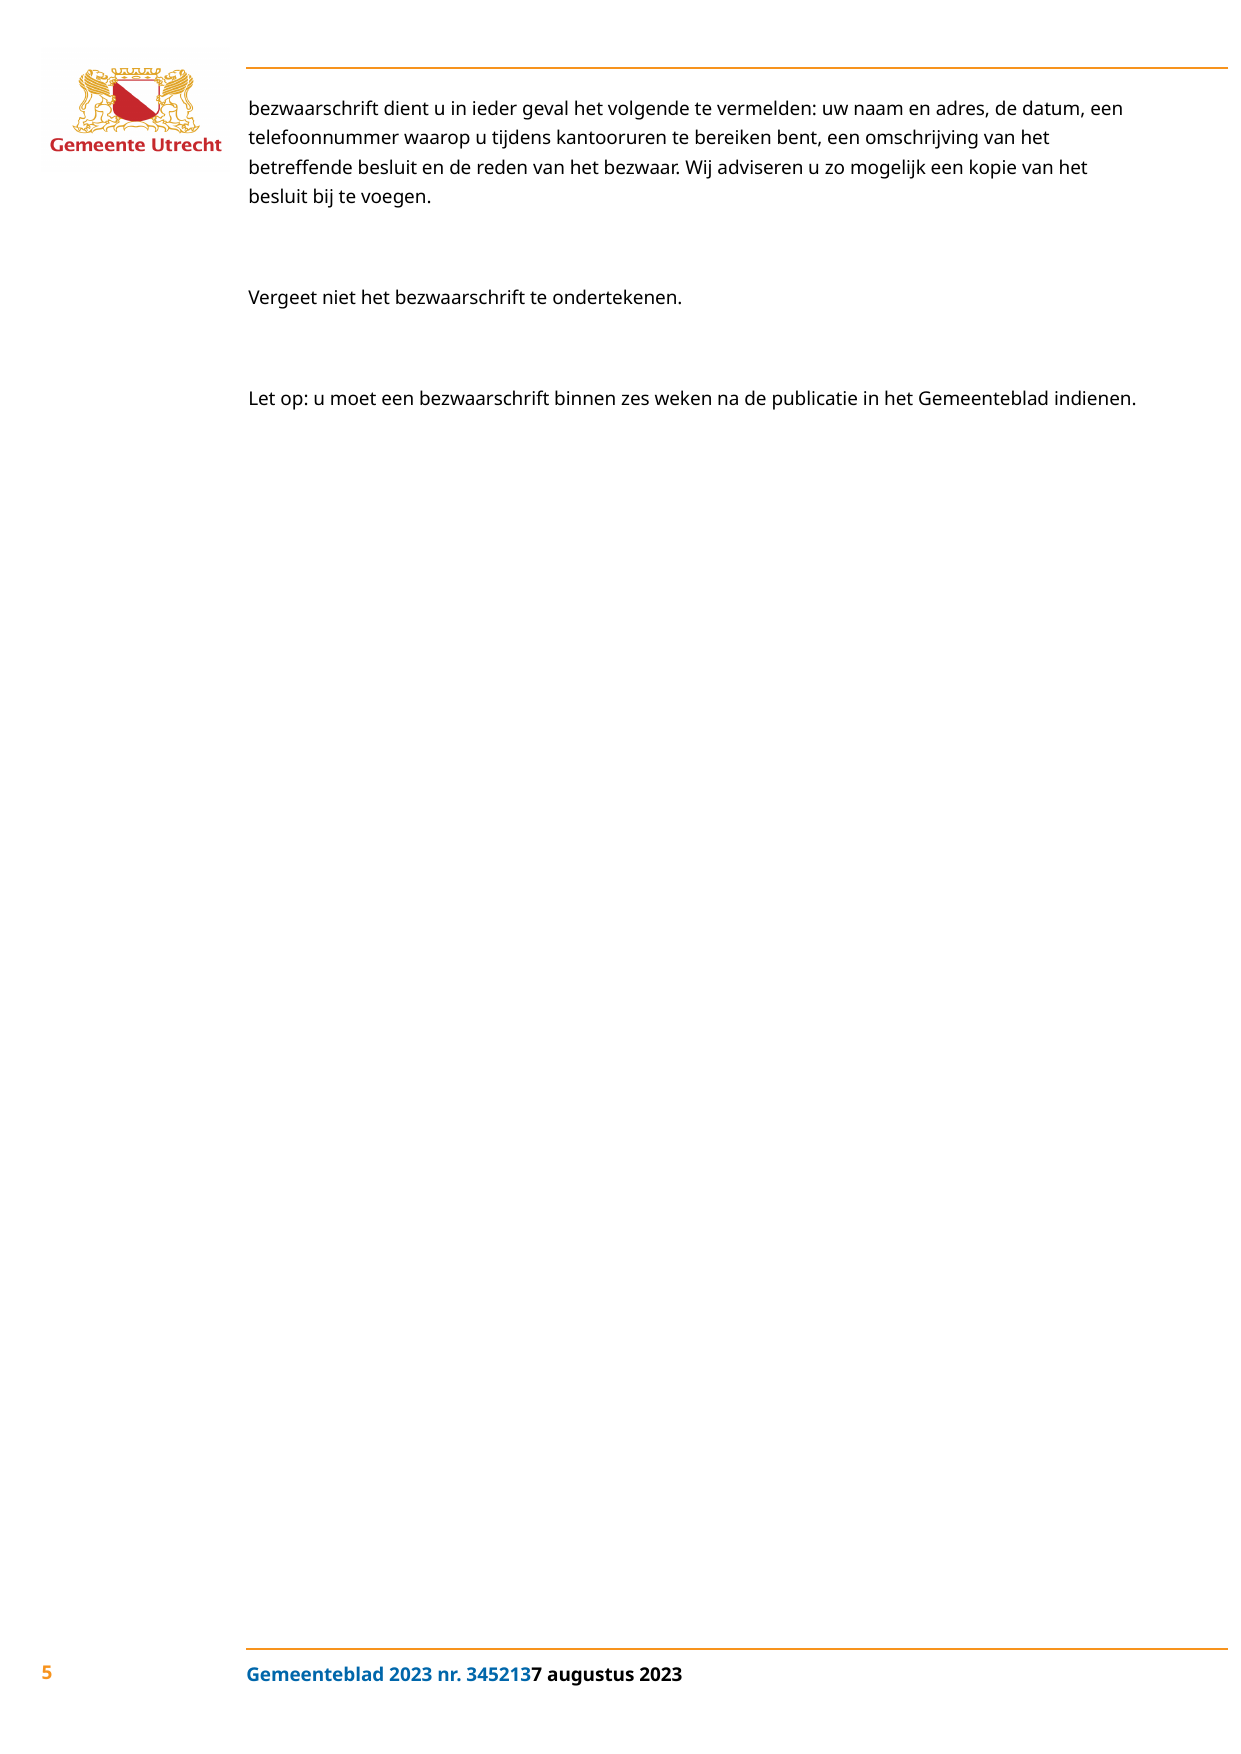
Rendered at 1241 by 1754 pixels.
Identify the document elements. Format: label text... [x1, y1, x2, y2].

text Vergeet niet het bezwaarschrift te ondertekenen. [248, 284, 1152, 310]
picture [41, 47, 231, 172]
text Let op: u moet een bezwaarschrift binnen zes weken na de publicatie in het Gemeenteblad indienen. [248, 385, 1152, 411]
text bezwaarschrift dient u in ieder geval het volgende te vermelden: uw naam en adres, de datum, een telefoonnummer waarop u tijdens kantooruren te bereiken bent, een omschrijving van het betreffende besluit en de reden van het bezwaar. Wij adviseren u zo mogelijk een kopie van het besluit bij te voegen. [248, 95, 1152, 209]
